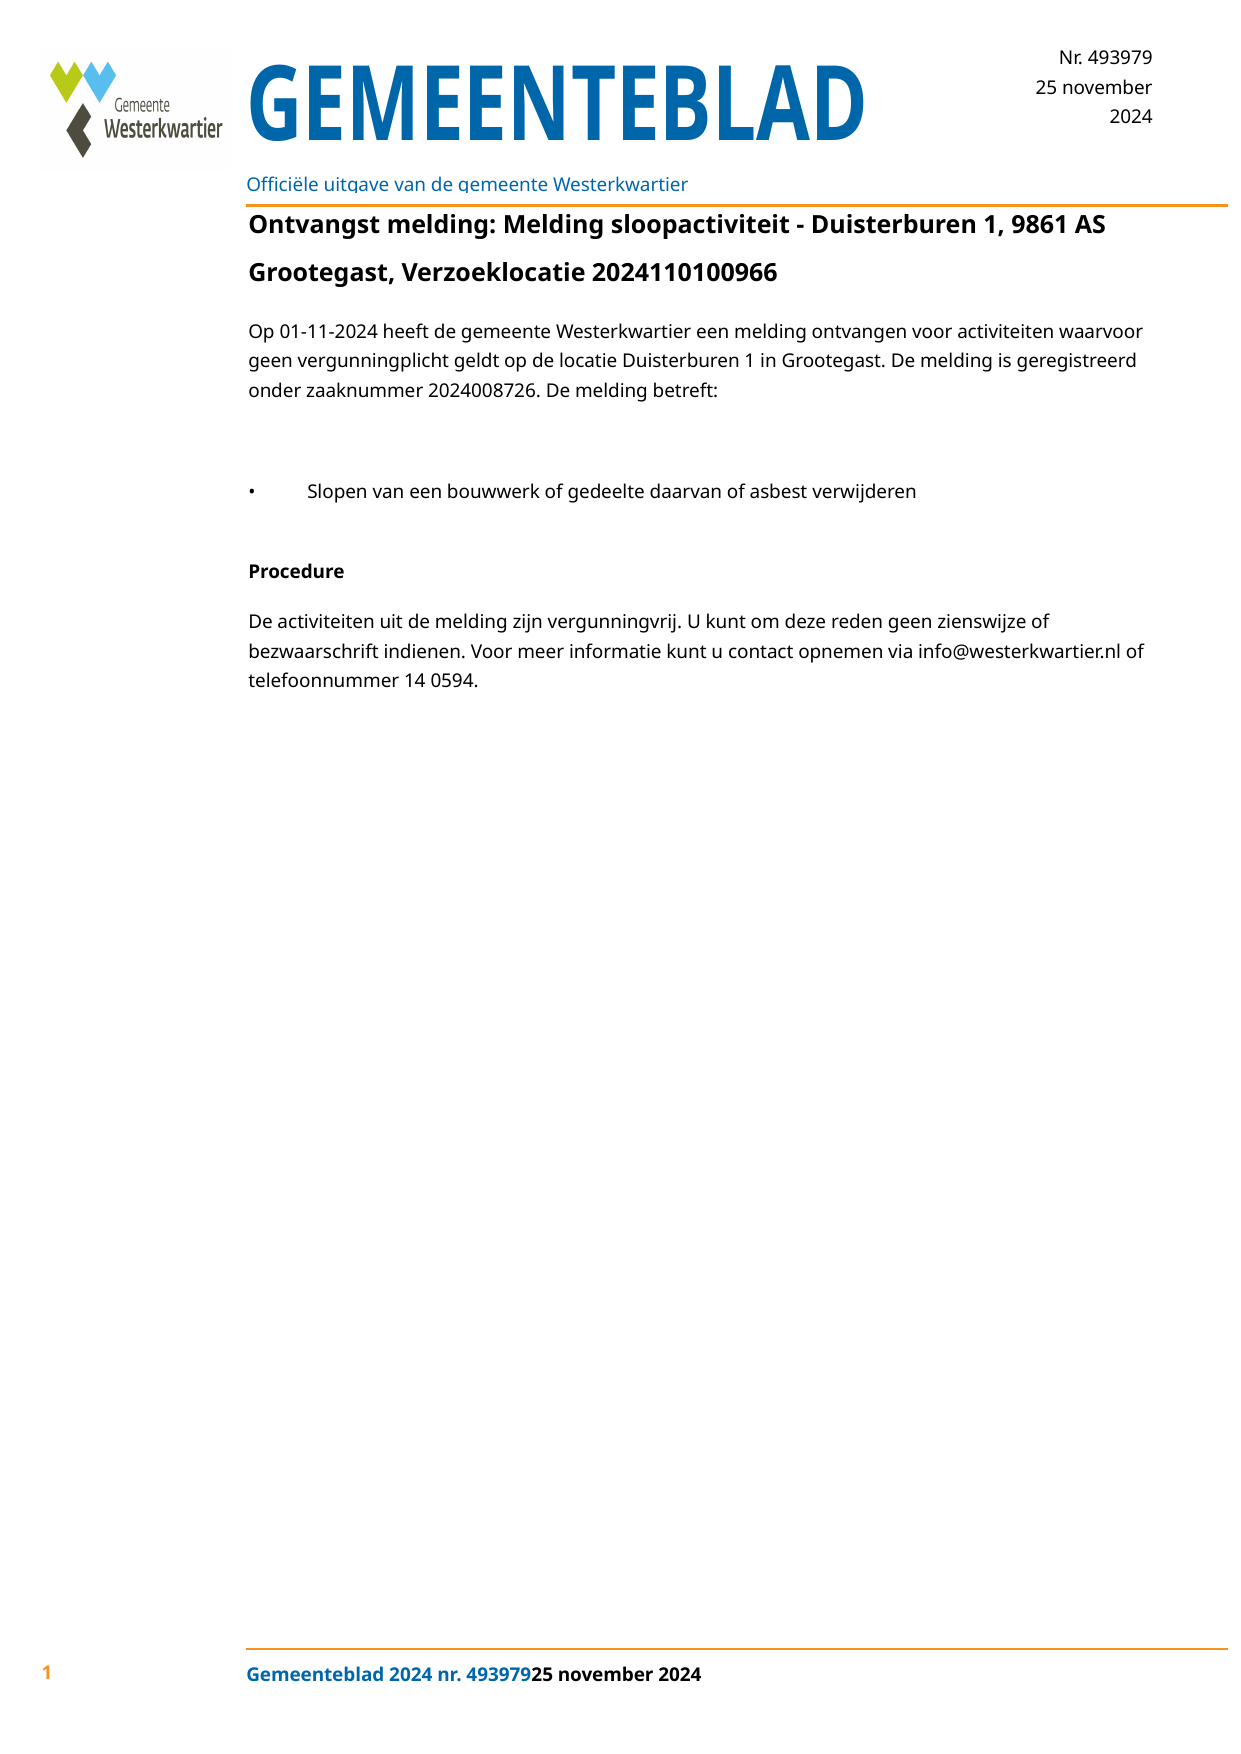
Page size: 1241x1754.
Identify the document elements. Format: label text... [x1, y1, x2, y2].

text Op 01-11-2024 heeft de gemeente Westerkwartier een melding ontvangen voor activiteiten waarvoor geen vergunningplicht geldt op de locatie Duisterburen 1 in Grootegast. De melding is geregistreerd onder zaaknummer 2024008726. De melding betreft: [248, 318, 1152, 403]
text De activiteiten uit de melding zijn vergunningvrij. U kunt om deze reden geen zienswijze of bezwaarschrift indienen. Voor meer informatie kunt u contact opnemen via info@westerkwartier.nl of telefoonnummer 14 0594. [248, 608, 1152, 693]
text Procedure [248, 558, 1152, 584]
text Ontvangst melding: Melding sloopactiviteit - Duisterburen 1, 9861 AS Grootegast, Verzoeklocatie 2024110100966 [248, 207, 1152, 288]
picture [41, 47, 231, 172]
list Slopen van een bouwwerk of gedeelte daarvan of asbest verwijderen [248, 478, 1152, 504]
